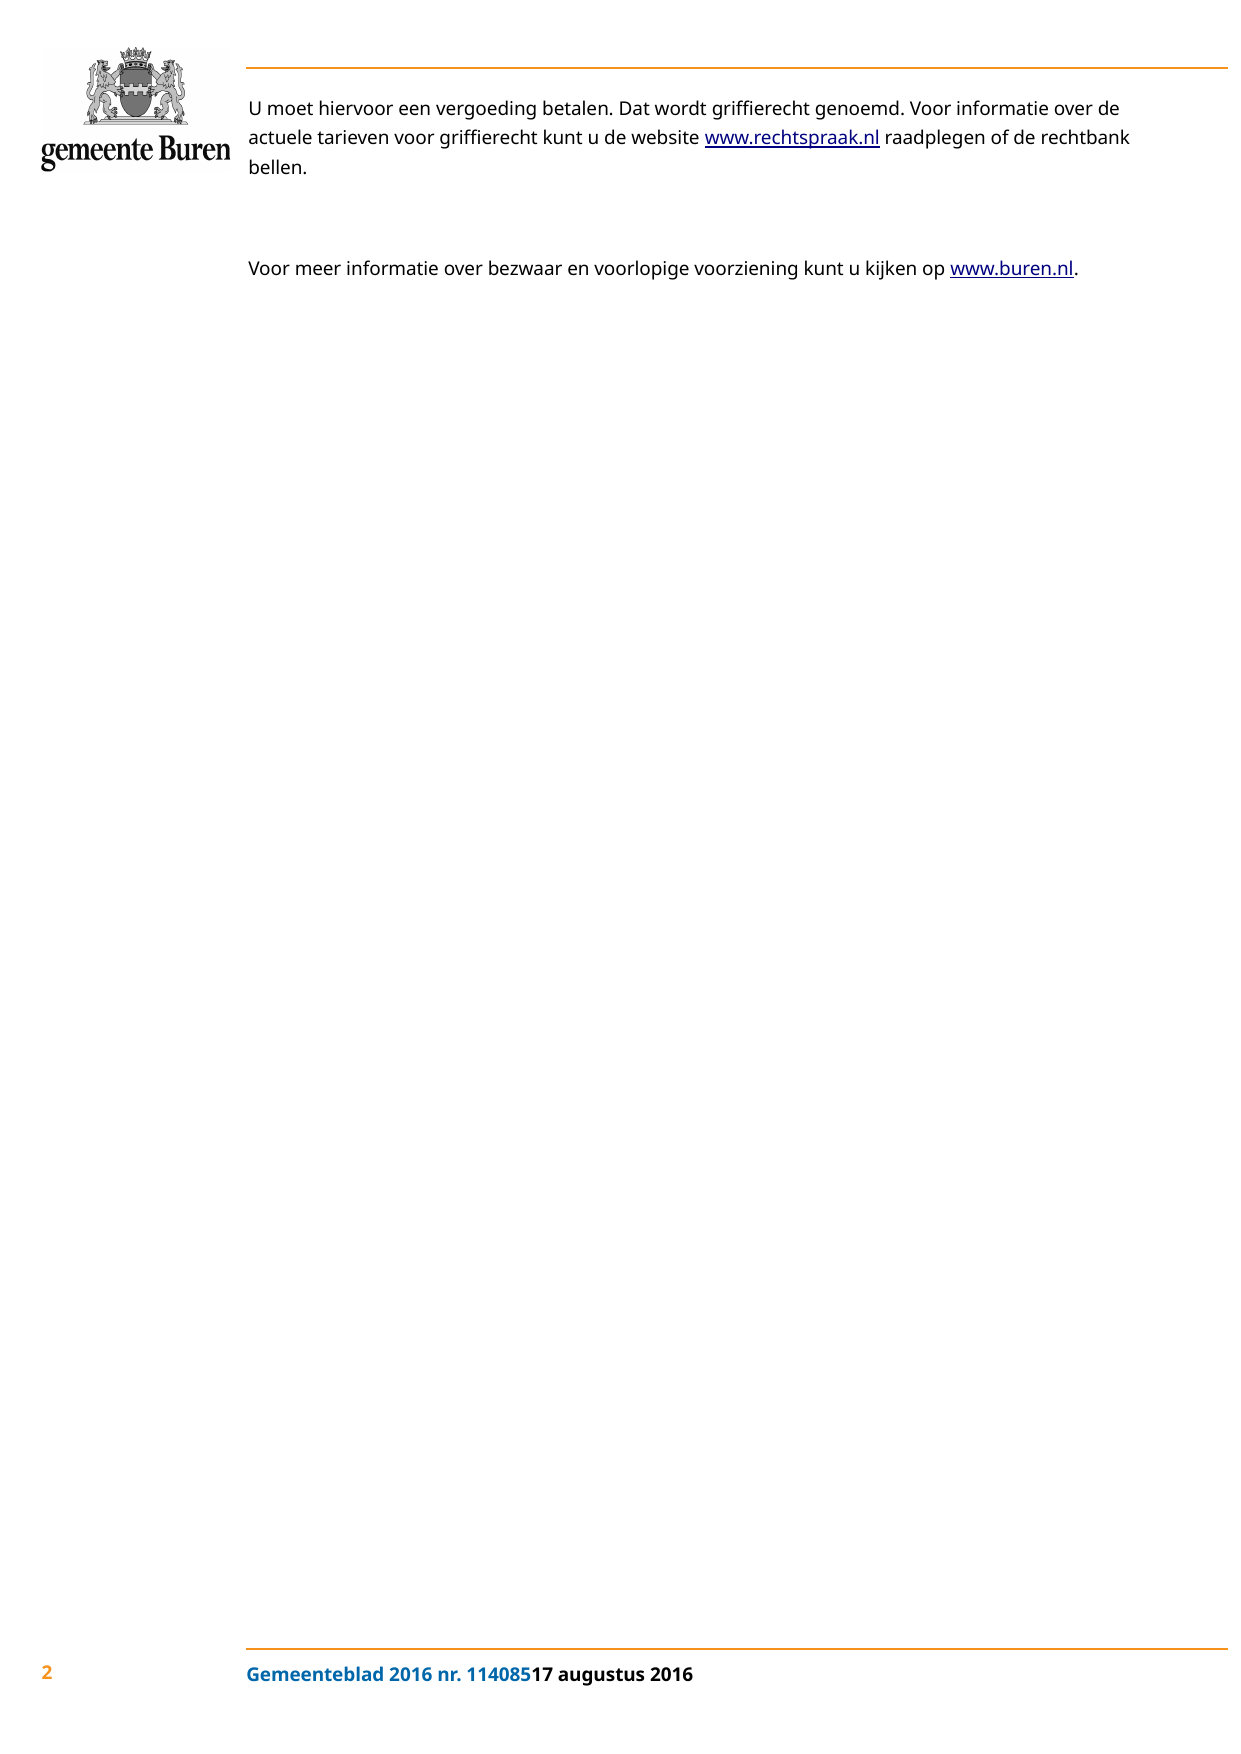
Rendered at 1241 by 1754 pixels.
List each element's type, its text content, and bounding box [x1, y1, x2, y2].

picture [41, 47, 231, 172]
text Voor meer informatie over bezwaar en voorlopige voorziening kunt u kijken op www.buren.nl. [248, 255, 1152, 281]
text U moet hiervoor een vergoeding betalen. Dat wordt griffierecht genoemd. Voor informatie over de actuele tarieven voor griffierecht kunt u de website www.rechtspraak.nl raadplegen of de rechtbank bellen. [248, 95, 1152, 180]
